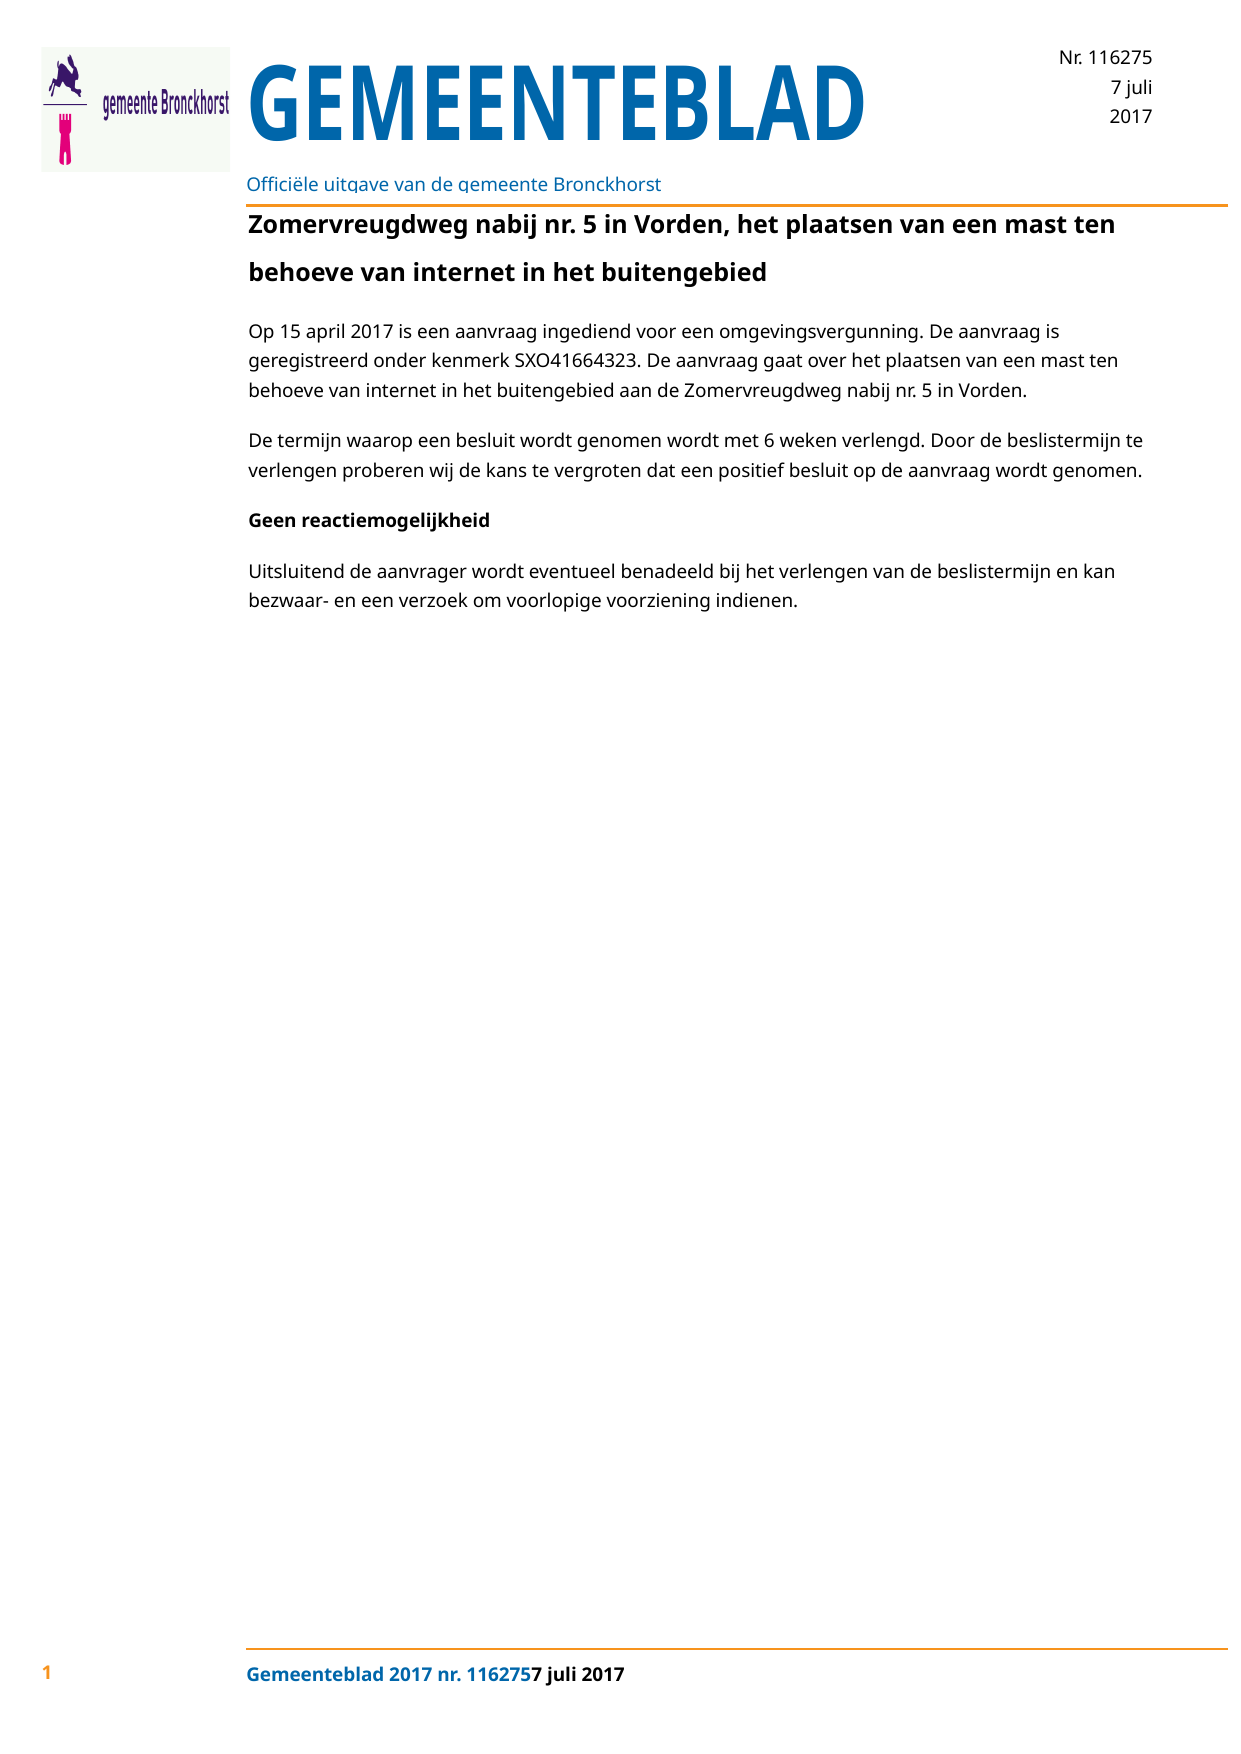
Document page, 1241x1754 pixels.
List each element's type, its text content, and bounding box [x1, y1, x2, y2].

text Op 15 april 2017 is een aanvraag ingediend voor een omgevingsvergunning. De aanvraag is geregistreerd onder kenmerk SXO41664323. De aanvraag gaat over het plaatsen van een mast ten behoeve van internet in het buitengebied aan de Zomervreugdweg nabij nr. 5 in Vorden. [248, 318, 1152, 403]
picture [41, 47, 231, 172]
text Zomervreugdweg nabij nr. 5 in Vorden, het plaatsen van een mast ten behoeve van internet in het buitengebied [248, 207, 1152, 288]
text De termijn waarop een besluit wordt genomen wordt met 6 weken verlengd. Door de beslistermijn te verlengen proberen wij de kans te vergroten dat een positief besluit op de aanvraag wordt genomen. [248, 427, 1152, 483]
text Uitsluitend de aanvrager wordt eventueel benadeeld bij het verlengen van de beslistermijn en kan bezwaar- en een verzoek om voorlopige voorziening indienen. [248, 558, 1152, 613]
text Geen reactiemogelijkheid [248, 507, 1152, 533]
